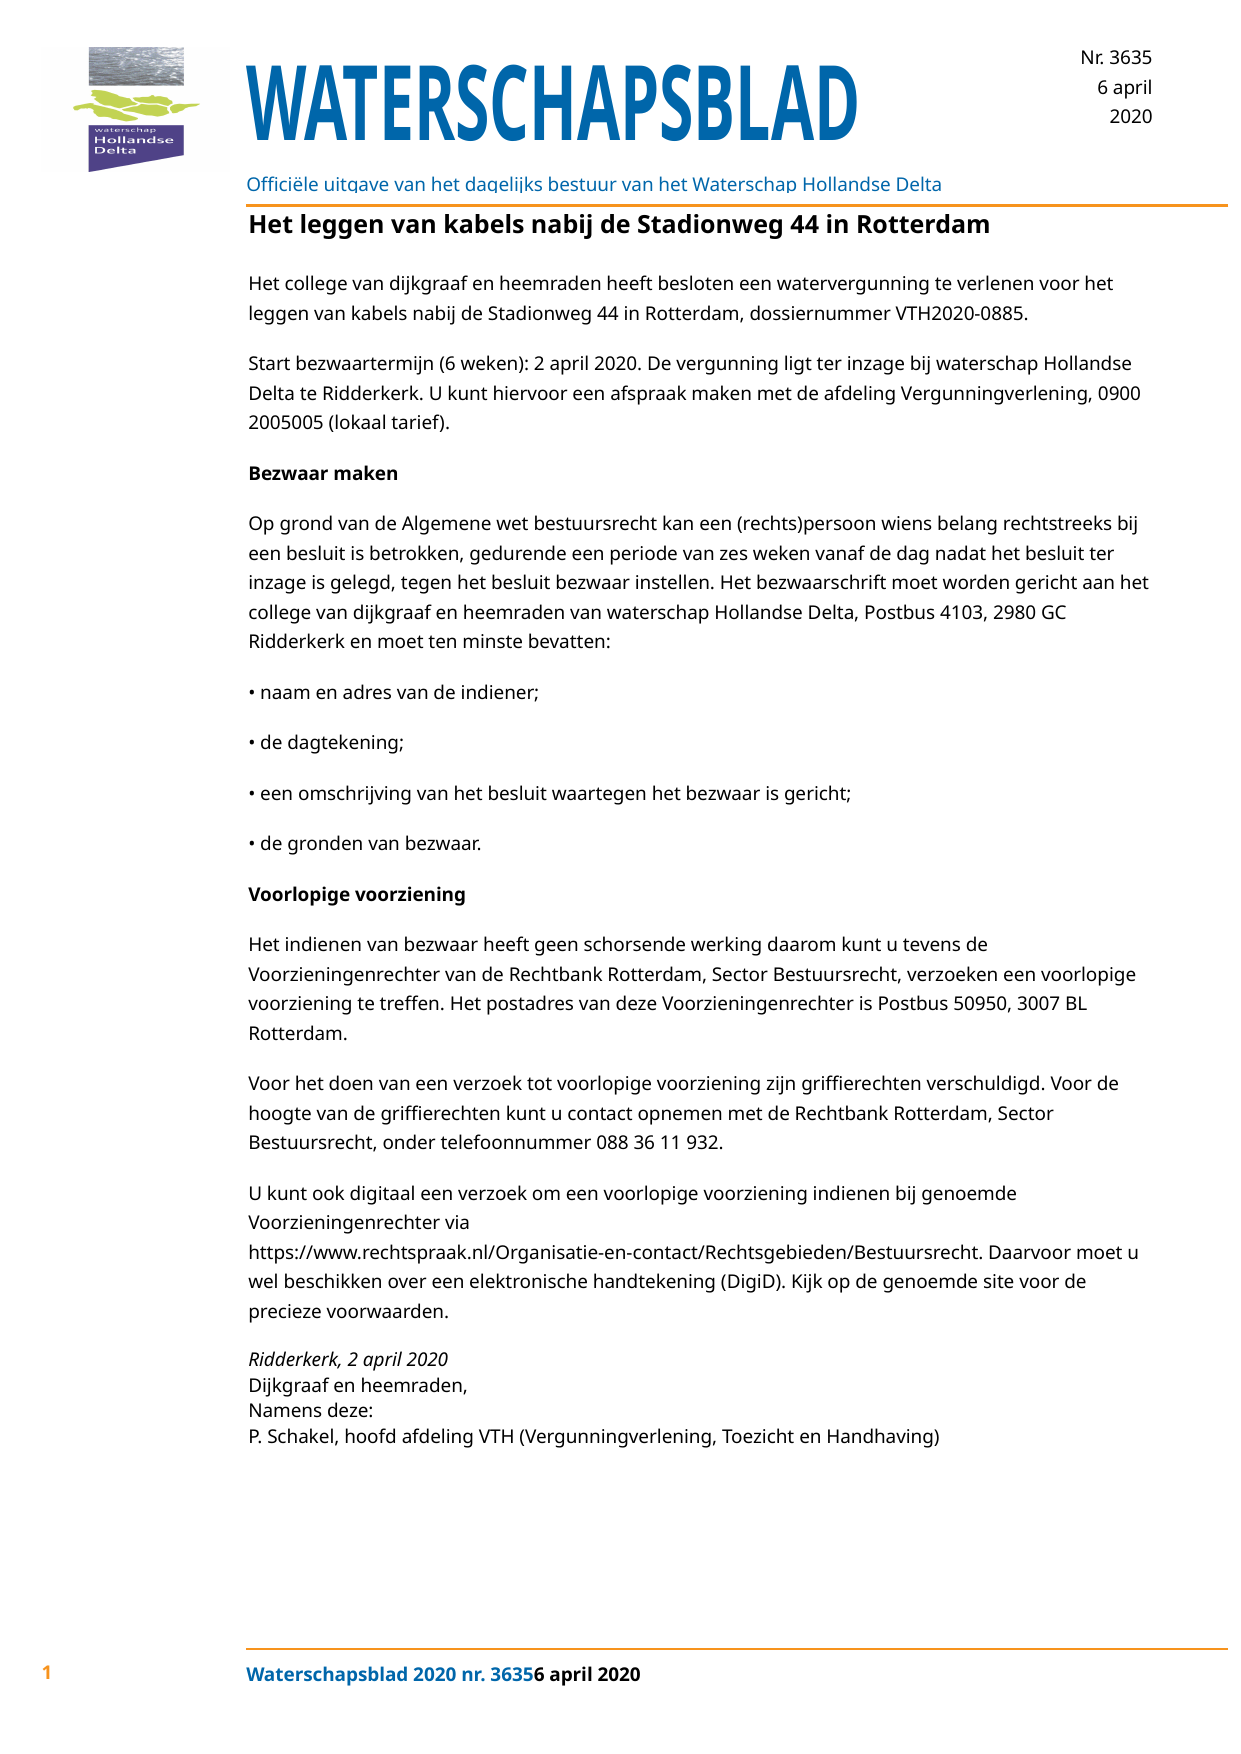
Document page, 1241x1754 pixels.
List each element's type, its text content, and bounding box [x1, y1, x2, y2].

text Start bezwaartermijn (6 weken): 2 april 2020. De vergunning ligt ter inzage bij waterschap Hollandse Delta te Ridderkerk. U kunt hiervoor een afspraak maken met de afdeling Vergunningverlening, 0900 2005005 (lokaal tarief). [248, 350, 1152, 435]
text Bezwaar maken [248, 460, 1152, 486]
text • een omschrijving van het besluit waartegen het bezwaar is gericht; [248, 780, 1152, 806]
text Voor het doen van een verzoek tot voorlopige voorziening zijn griffierechten verschuldigd. Voor de hoogte van de griffierechten kunt u contact opnemen met de Rechtbank Rotterdam, Sector Bestuursrecht, onder telefoonnummer 088 36 11 932. [248, 1070, 1152, 1155]
text • de gronden van bezwaar. [248, 830, 1152, 856]
text Namens deze: [248, 1397, 1152, 1423]
text Het leggen van kabels nabij de Stadionweg 44 in Rotterdam [248, 207, 1152, 241]
text Op grond van de Algemene wet bestuursrecht kan een (rechts)persoon wiens belang rechtstreeks bij een besluit is betrokken, gedurende een periode van zes weken vanaf de dag nadat het besluit ter inzage is gelegd, tegen het besluit bezwaar instellen. Het bezwaarschrift moet worden gericht aan het college van dijkgraaf en heemraden van waterschap Hollandse Delta, Postbus 4103, 2980 GC Ridderkerk en moet ten minste bevatten: [248, 510, 1152, 654]
text P. Schakel, hoofd afdeling VTH (Vergunningverlening, Toezicht en Handhaving) [248, 1423, 1152, 1449]
text • de dagtekening; [248, 729, 1152, 755]
text Dijkgraaf en heemraden, [248, 1372, 1152, 1397]
text Het college van dijkgraaf en heemraden heeft besloten een watervergunning te verlenen voor het leggen van kabels nabij de Stadionweg 44 in Rotterdam, dossiernummer VTH2020-0885. [248, 270, 1152, 326]
text • naam en adres van de indiener; [248, 679, 1152, 705]
picture [41, 47, 231, 172]
text Het indienen van bezwaar heeft geen schorsende werking daarom kunt u tevens de Voorzieningenrechter van de Rechtbank Rotterdam, Sector Bestuursrecht, verzoeken een voorlopige voorziening te treffen. Het postadres van deze Voorzieningenrechter is Postbus 50950, 3007 BL Rotterdam. [248, 931, 1152, 1046]
text Voorlopige voorziening [248, 881, 1152, 906]
text Ridderkerk, 2 april 2020 [248, 1346, 1152, 1372]
text U kunt ook digitaal een verzoek om een voorlopige voorziening indienen bij genoemde Voorzieningenrechter via https://www.rechtspraak.nl/Organisatie-en-contact/Rechtsgebieden/Bestuursrecht. Daarvoor moet u wel beschikken over een elektronische handtekening (DigiD). Kijk op de genoemde site voor de precieze voorwaarden. [248, 1180, 1152, 1324]
